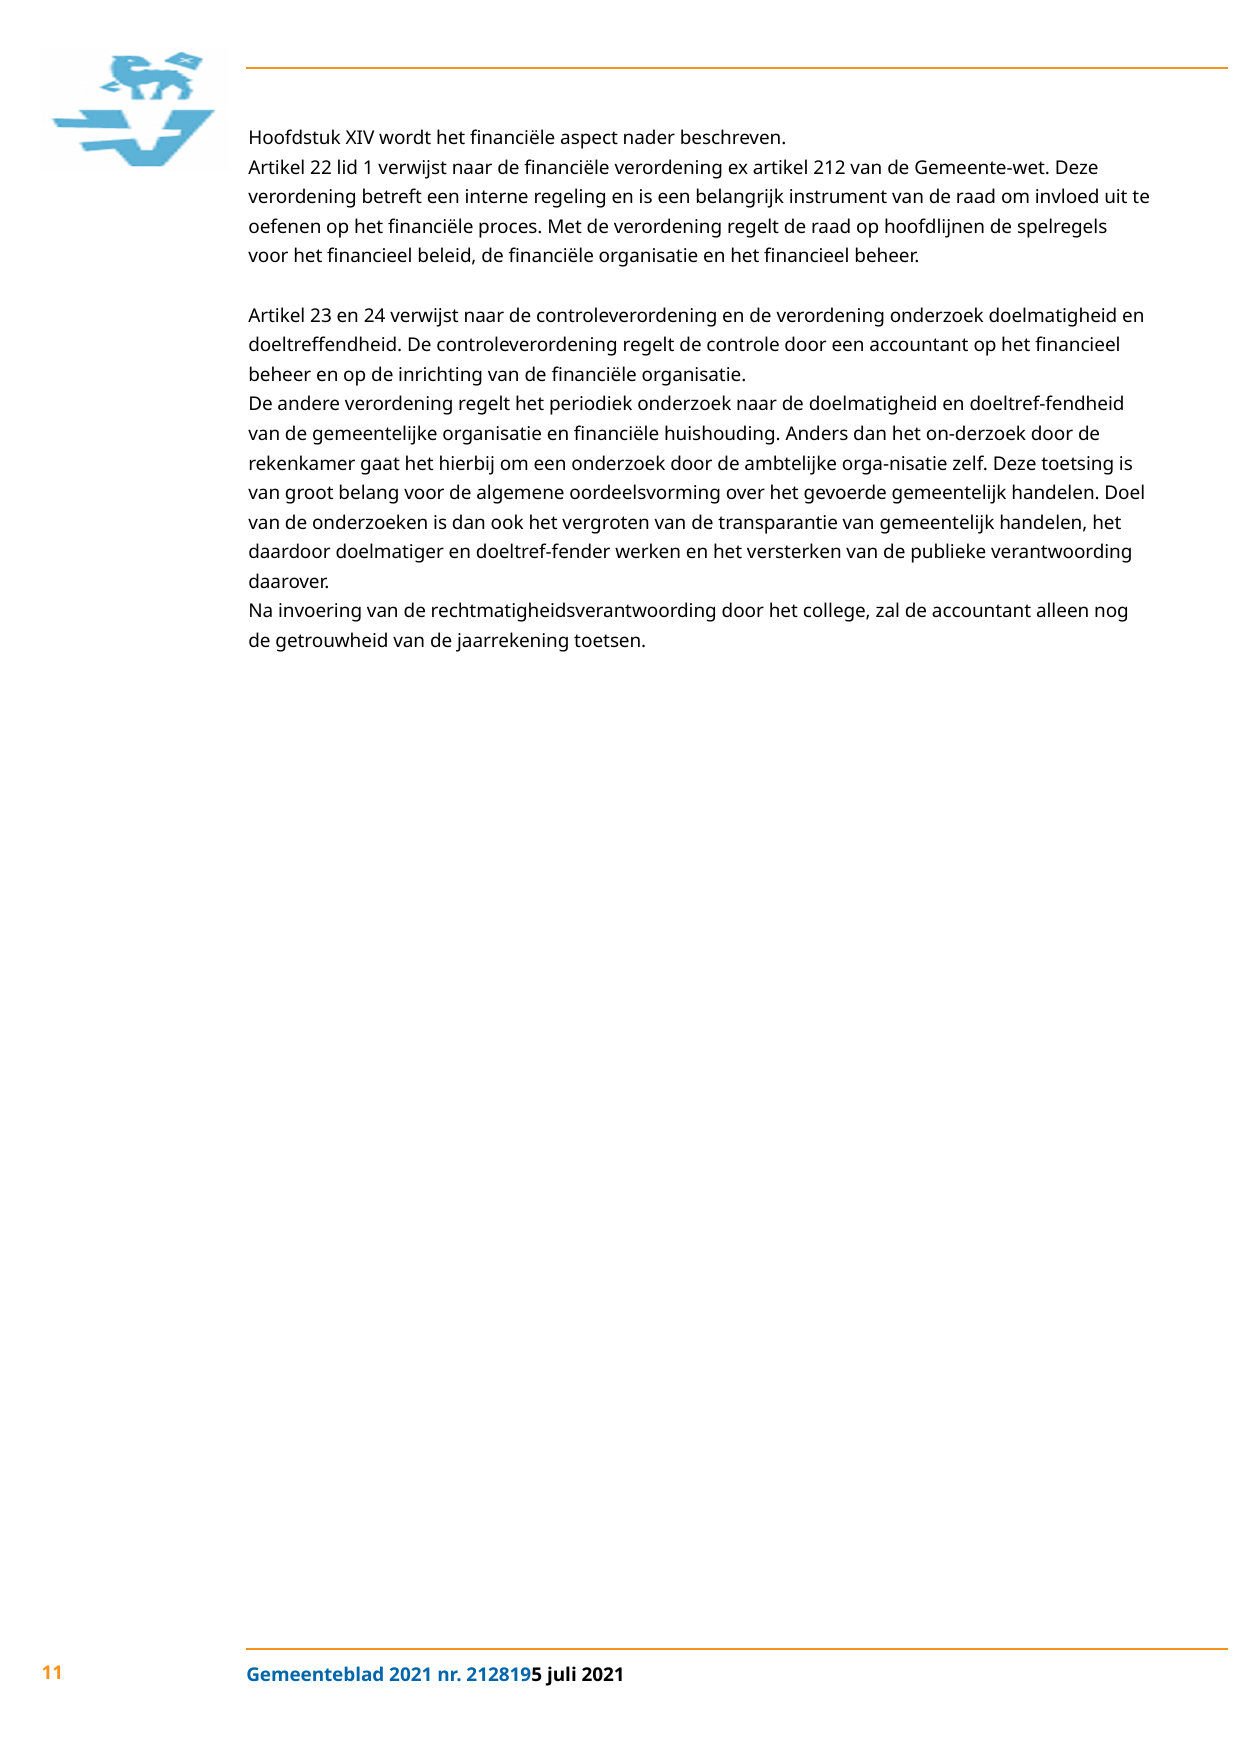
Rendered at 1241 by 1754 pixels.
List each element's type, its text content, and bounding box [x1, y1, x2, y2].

text Artikel 22 lid 1 verwijst naar de financiële verordening ex artikel 212 van de Gemeente-wet. Deze verordening betreft een interne regeling en is een belangrijk instrument van de raad om invloed uit te oefenen op het financiële proces. Met de verordening regelt de raad op hoofdlijnen de spelregels voor het financieel beleid, de financiële organisatie en het financieel beheer. [248, 154, 1152, 268]
text Artikel 23 en 24 verwijst naar de controleverordening en de verordening onderzoek doelmatigheid en doeltreffendheid. De controleverordening regelt de controle door een accountant op het financieel beheer en op de inrichting van de financiële organisatie. [248, 302, 1152, 387]
text Na invoering van de rechtmatigheidsverantwoording door het college, zal de accountant alleen nog de getrouwheid van de jaarrekening toetsen. [248, 598, 1152, 653]
text De andere verordening regelt het periodiek onderzoek naar de doelmatigheid en doeltref-fendheid van de gemeentelijke organisatie en financiële huishouding. Anders dan het on-derzoek door de rekenkamer gaat het hierbij om een onderzoek door de ambtelijke orga-nisatie zelf. Deze toetsing is van groot belang voor de algemene oordeelsvorming over het gevoerde gemeentelijk handelen. Doel van de onderzoeken is dan ook het vergroten van de transparantie van gemeentelijk handelen, het daardoor doelmatiger en doeltref-fender werken en het versterken van de publieke verantwoording daarover. [248, 391, 1152, 594]
text Hoofdstuk XIV wordt het financiële aspect nader beschreven. [248, 124, 1152, 150]
picture [41, 47, 231, 172]
